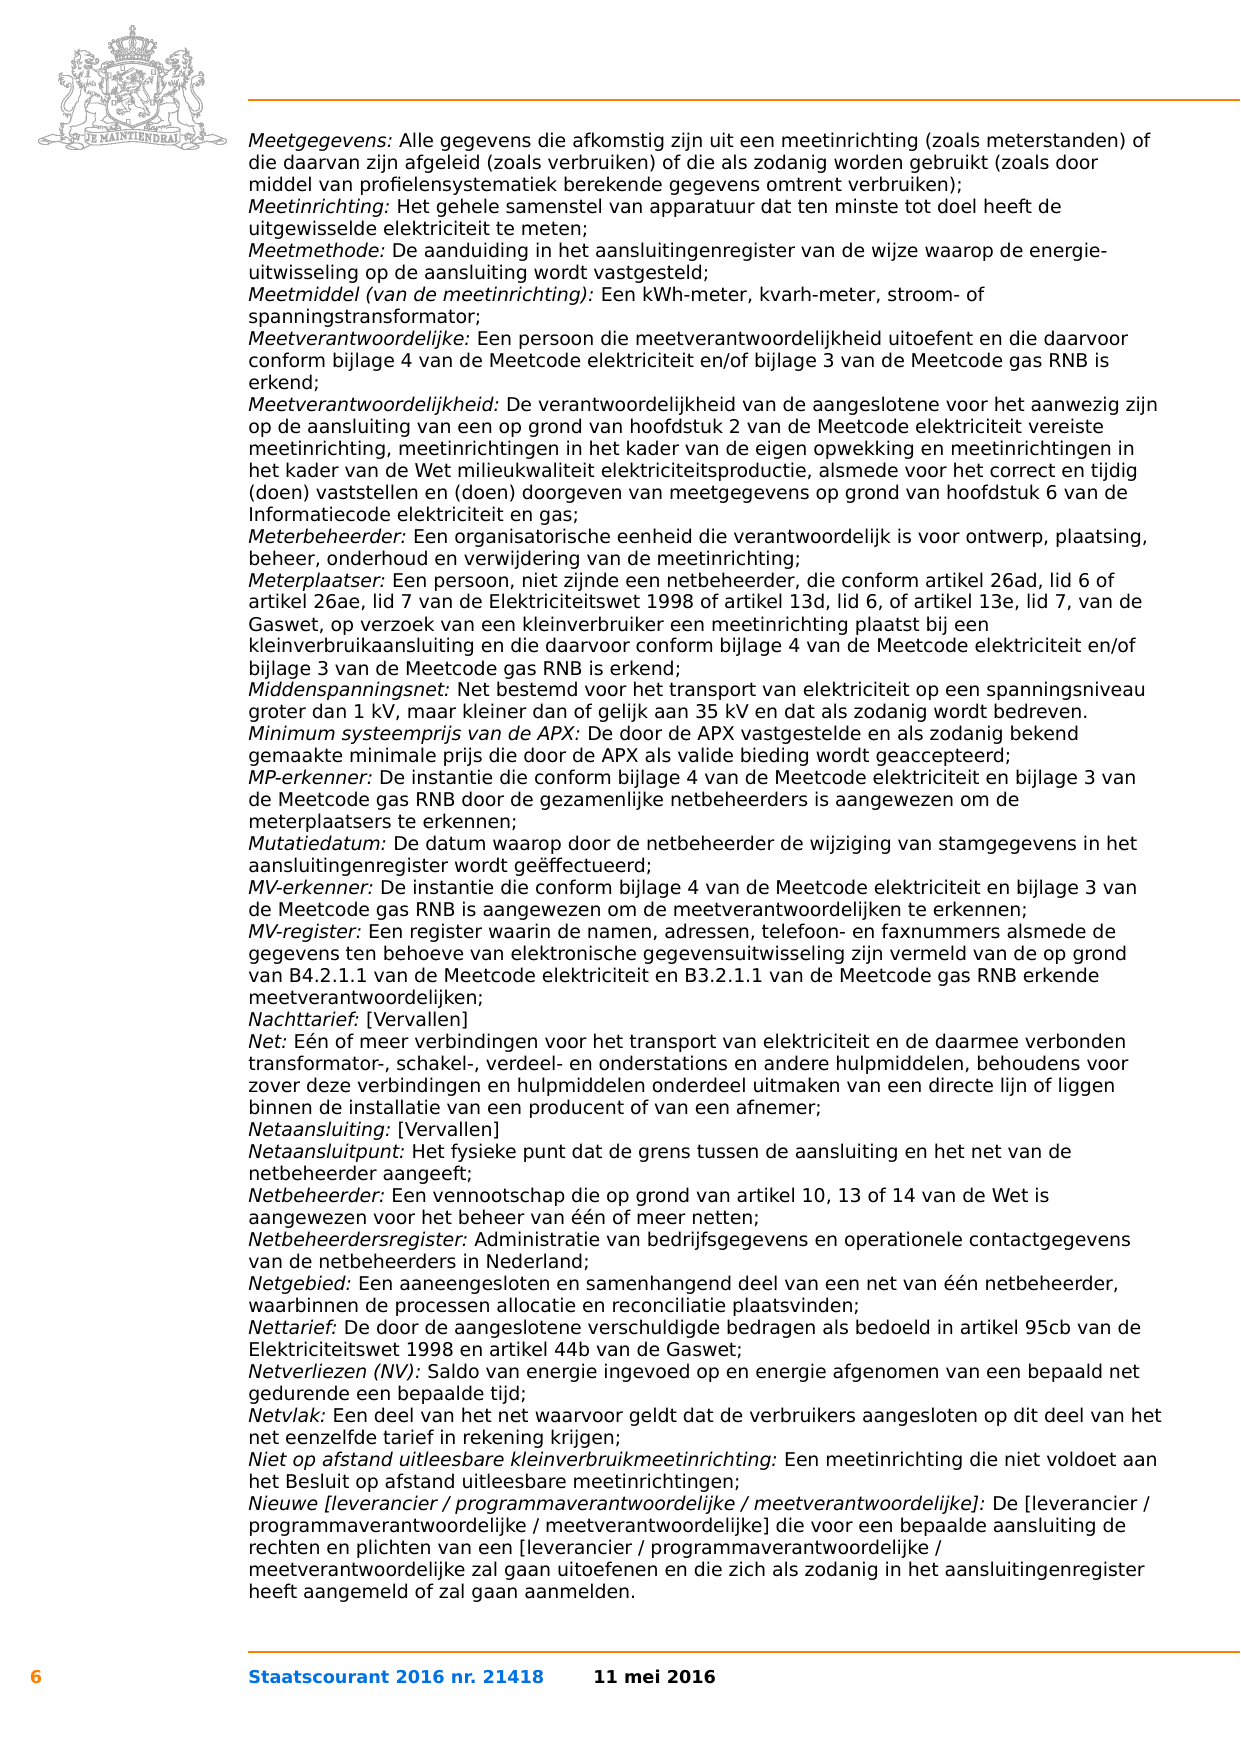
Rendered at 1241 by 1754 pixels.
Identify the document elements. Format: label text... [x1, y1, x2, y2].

text Mutatiedatum: De datum waarop door de netbeheerder de wijziging van stamgegevens in het aansluitingenregister wordt geëffectueerd; [248, 833, 1163, 877]
text MV-erkenner: De instantie die conform bijlage 4 van de Meetcode elektriciteit en bijlage 3 van de Meetcode gas RNB is aangewezen om de meetverantwoordelijken te erkennen; [248, 877, 1163, 921]
text Nieuwe [leverancier / programmaverantwoordelijke / meetverantwoordelijke]: De [leverancier / programmaverantwoordelijke / meetverantwoordelijke] die voor een bepaalde aansluiting de rechten en plichten van een [leverancier / programmaverantwoordelijke / meetverantwoordelijke zal gaan uitoefenen en die zich als zodanig in het aansluitingenregister heeft aangemeld of zal gaan aanmelden. [248, 1493, 1163, 1602]
text Meterplaatser: Een persoon, niet zijnde een netbeheerder, die conform artikel 26ad, lid 6 of artikel 26ae, lid 7 van de Elektriciteitswet 1998 of artikel 13d, lid 6, of artikel 13e, lid 7, van de Gaswet, op verzoek van een kleinverbruiker een meetinrichting plaatst bij een kleinverbruikaansluiting en die daarvoor conform bijlage 4 van de Meetcode elektriciteit en/of bijlage 3 van de Meetcode gas RNB is erkend; [248, 569, 1163, 679]
text Netverliezen (NV): Saldo van energie ingevoed op en energie afgenomen van een bepaald net gedurende een bepaalde tijd; [248, 1361, 1163, 1405]
text Meterbeheerder: Een organisatorische eenheid die verantwoordelijk is voor ontwerp, plaatsing, beheer, onderhoud en verwijdering van de meetinrichting; [248, 526, 1163, 569]
text Meetgegevens: Alle gegevens die afkomstig zijn uit een meetinrichting (zoals meterstanden) of die daarvan zijn afgeleid (zoals verbruiken) of die als zodanig worden gebruikt (zoals door middel van profielensystematiek berekende gegevens omtrent verbruiken); [248, 130, 1163, 196]
text Meetmiddel (van de meetinrichting): Een kWh-meter, kvarh-meter, stroom- of spanningstransformator; [248, 284, 1163, 328]
text Meetmethode: De aanduiding in het aansluitingenregister van de wijze waarop de energie-uitwisseling op de aansluiting wordt vastgesteld; [248, 240, 1163, 284]
text Nettarief: De door de aangeslotene verschuldigde bedragen als bedoeld in artikel 95cb van de Elektriciteitswet 1998 en artikel 44b van de Gaswet; [248, 1317, 1163, 1361]
text Netbeheerdersregister: Administratie van bedrijfsgegevens en operationele contactgegevens van de netbeheerders in Nederland; [248, 1229, 1163, 1273]
text Netaansluitpunt: Het fysieke punt dat de grens tussen de aansluiting en het net van de netbeheerder aangeeft; [248, 1141, 1163, 1185]
text Nachttarief: [Vervallen] [248, 1009, 1163, 1031]
text Niet op afstand uitleesbare kleinverbruikmeetinrichting: Een meetinrichting die niet voldoet aan het Besluit op afstand uitleesbare meetinrichtingen; [248, 1449, 1163, 1493]
text Meetverantwoordelijkheid: De verantwoordelijkheid van de aangeslotene voor het aanwezig zijn op de aansluiting van een op grond van hoofdstuk 2 van de Meetcode elektriciteit vereiste meetinrichting, meetinrichtingen in het kader van de eigen opwekking en meetinrichtingen in het kader van de Wet milieukwaliteit elektriciteitsproductie, alsmede voor het correct en tijdig (doen) vaststellen en (doen) doorgeven van meetgegevens op grond van hoofdstuk 6 van de Informatiecode elektriciteit en gas; [248, 394, 1163, 526]
text MV-register: Een register waarin de namen, adressen, telefoon- en faxnummers alsmede de gegevens ten behoeve van elektronische gegevensuitwisseling zijn vermeld van de op grond van B4.2.1.1 van de Meetcode elektriciteit en B3.2.1.1 van de Meetcode gas RNB erkende meetverantwoordelijken; [248, 921, 1163, 1009]
text MP-erkenner: De instantie die conform bijlage 4 van de Meetcode elektriciteit en bijlage 3 van de Meetcode gas RNB door de gezamenlijke netbeheerders is aangewezen om de meterplaatsers te erkennen; [248, 767, 1163, 833]
text Net: Eén of meer verbindingen voor het transport van elektriciteit en de daarmee verbonden transformator-, schakel-, verdeel- en onderstations en andere hulpmiddelen, behoudens voor zover deze verbindingen en hulpmiddelen onderdeel uitmaken van een directe lijn of liggen binnen de installatie van een producent of van een afnemer; [248, 1031, 1163, 1119]
text Minimum systeemprijs van de APX: De door de APX vastgestelde en als zodanig bekend gemaakte minimale prijs die door de APX als valide bieding wordt geaccepteerd; [248, 723, 1163, 767]
text Meetinrichting: Het gehele samenstel van apparatuur dat ten minste tot doel heeft de uitgewisselde elektriciteit te meten; [248, 196, 1163, 240]
text Netaansluiting: [Vervallen] [248, 1119, 1163, 1141]
text Netvlak: Een deel van het net waarvoor geldt dat de verbruikers aangesloten op dit deel van het net eenzelfde tarief in rekening krijgen; [248, 1405, 1163, 1449]
picture [38, 25, 227, 150]
text Netgebied: Een aaneengesloten en samenhangend deel van een net van één netbeheerder, waarbinnen de processen allocatie en reconciliatie plaatsvinden; [248, 1273, 1163, 1317]
text Meetverantwoordelijke: Een persoon die meetverantwoordelijkheid uitoefent en die daarvoor conform bijlage 4 van de Meetcode elektriciteit en/of bijlage 3 van de Meetcode gas RNB is erkend; [248, 328, 1163, 394]
text Netbeheerder: Een vennootschap die op grond van artikel 10, 13 of 14 van de Wet is aangewezen voor het beheer van één of meer netten; [248, 1185, 1163, 1229]
text Middenspanningsnet: Net bestemd voor het transport van elektriciteit op een spanningsniveau groter dan 1 kV, maar kleiner dan of gelijk aan 35 kV en dat als zodanig wordt bedreven. [248, 679, 1163, 723]
